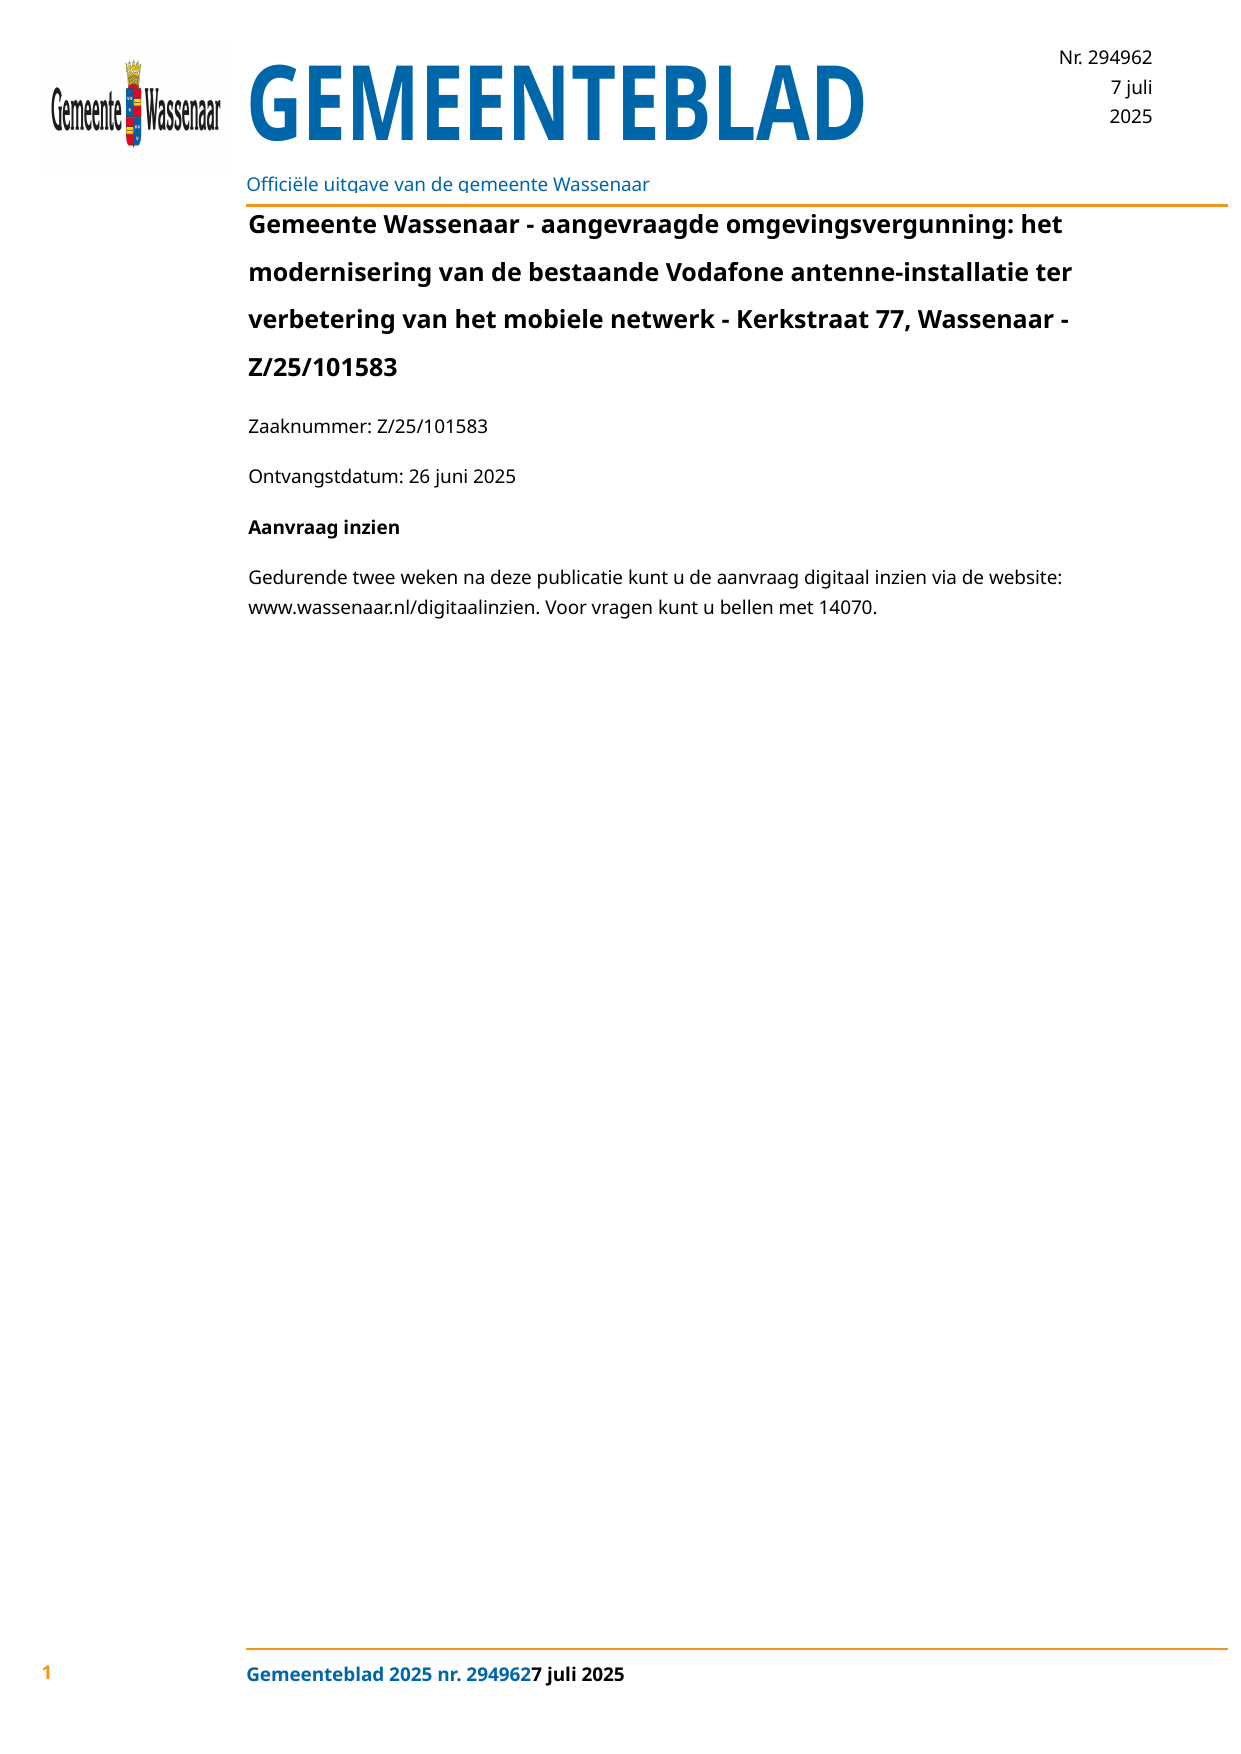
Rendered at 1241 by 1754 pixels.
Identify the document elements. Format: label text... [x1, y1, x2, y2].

text Gemeente Wassenaar - aangevraagde omgevingsvergunning: het modernisering van de bestaande Vodafone antenne-installatie ter verbetering van het mobiele netwerk - Kerkstraat 77, Wassenaar - Z/25/101583 [248, 207, 1152, 384]
picture [41, 47, 231, 172]
text Aanvraag inzien [248, 514, 1152, 540]
text Ontvangstdatum: 26 juni 2025 [248, 463, 1152, 489]
text Gedurende twee weken na deze publicatie kunt u de aanvraag digitaal inzien via de website: www.wassenaar.nl/digitaalinzien. Voor vragen kunt u bellen met 14070. [248, 564, 1152, 620]
text Zaaknummer: Z/25/101583 [248, 413, 1152, 439]
